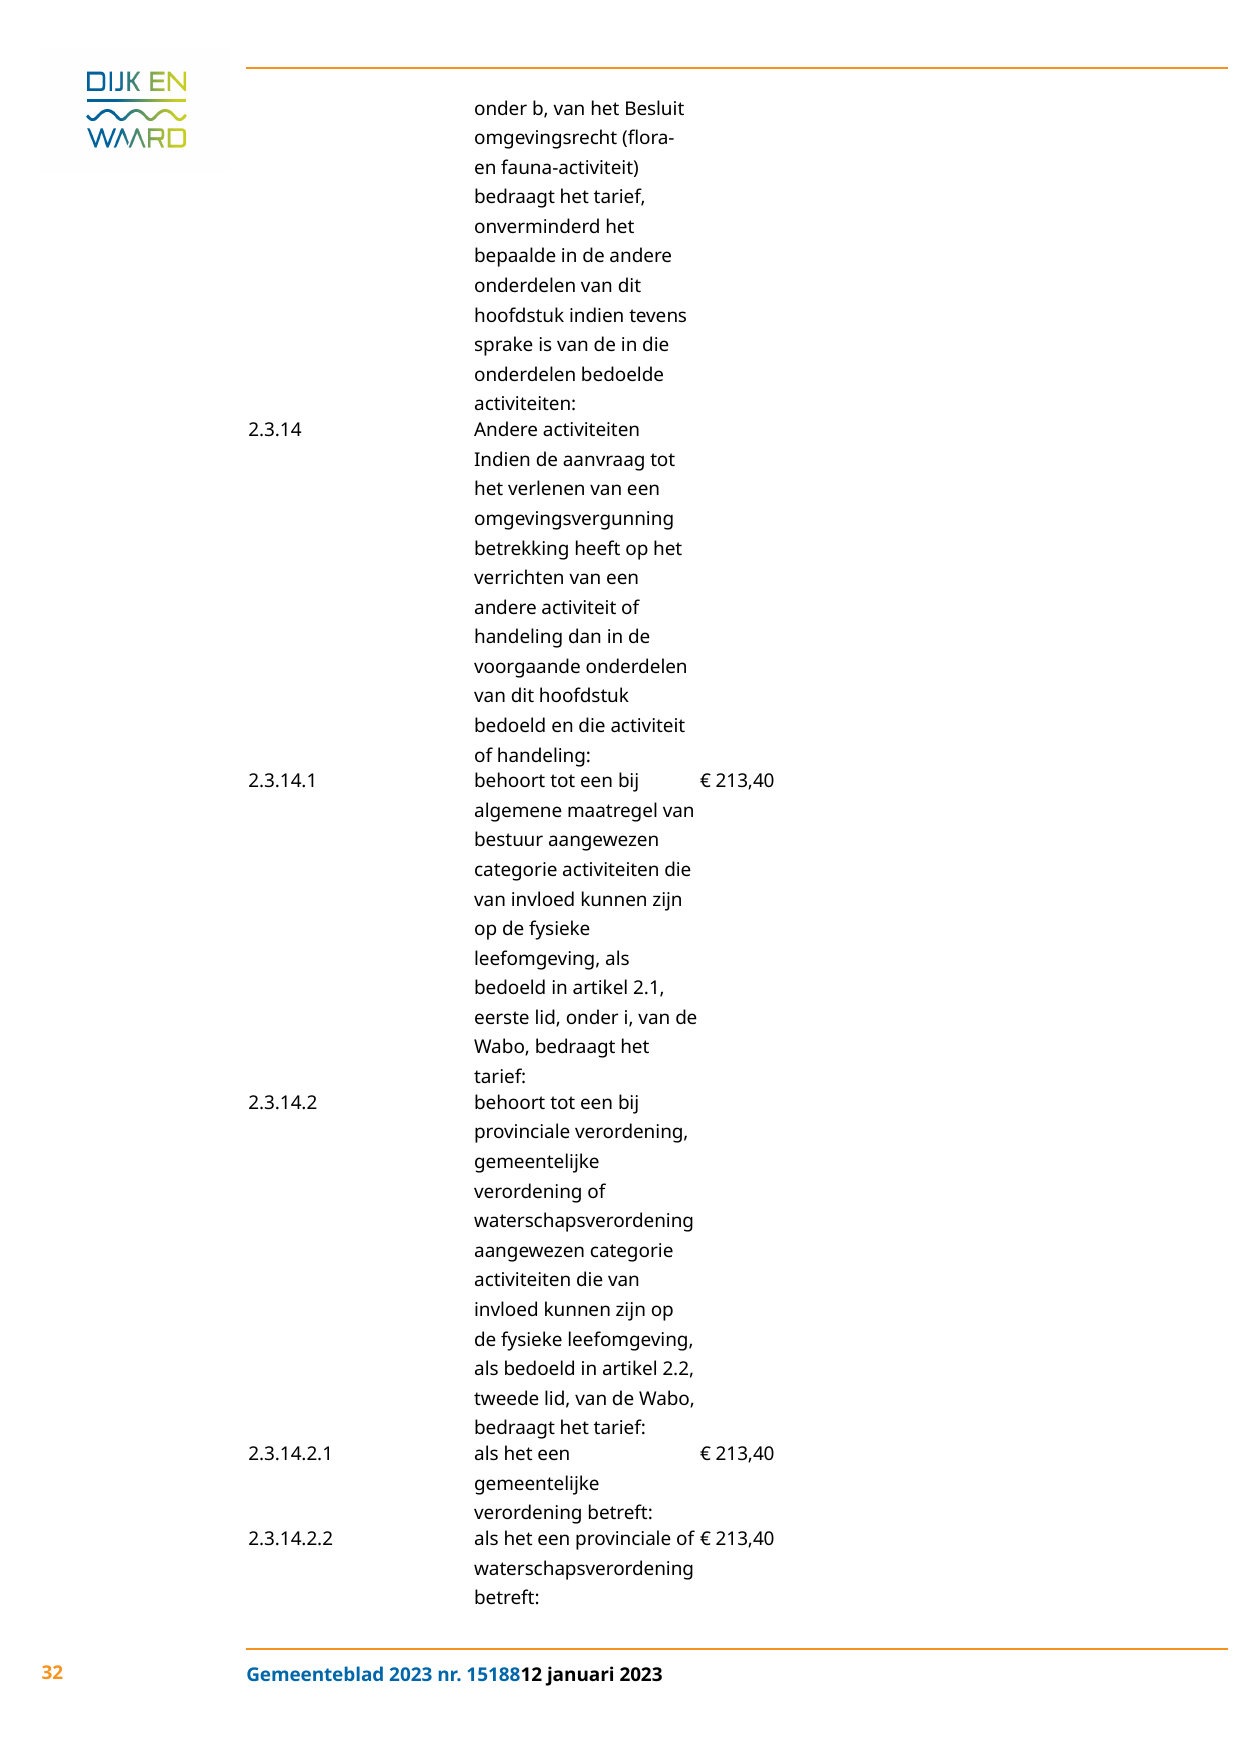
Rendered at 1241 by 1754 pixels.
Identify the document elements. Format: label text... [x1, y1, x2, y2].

table_cell behoort tot een bij algemene maatregel van bestuur aangewezen categorie activiteiten die van invloed kunnen zijn op de fysieke leefomgeving, als bedoeld in artikel 2.1, eerste lid, onder i, van de Wabo, bedraagt het tarief: [474, 768, 700, 1089]
table_cell als het een gemeentelijke verordening betreft: [474, 1440, 700, 1525]
table_cell € 213,40 [700, 1525, 926, 1610]
table_cell [926, 1089, 1152, 1440]
table_cell [926, 768, 1152, 1089]
table_cell [700, 95, 926, 416]
table_cell 2.3.14.2.2 [248, 1525, 474, 1610]
table_cell [926, 1440, 1152, 1525]
table_cell [926, 95, 1152, 416]
table_cell behoort tot een bij provinciale verordening, gemeentelijke verordening of waterschapsverordening aangewezen categorie activiteiten die van invloed kunnen zijn op de fysieke leefomgeving, als bedoeld in artikel 2.2, tweede lid, van de Wabo, bedraagt het tarief: [474, 1089, 700, 1440]
table_cell [926, 416, 1152, 767]
table_cell € 213,40 [700, 1440, 926, 1525]
table_cell [926, 1525, 1152, 1610]
picture [41, 47, 231, 172]
table_cell 2.3.14.2 [248, 1089, 474, 1440]
table_cell [700, 416, 926, 767]
table_cell 2.3.14.2.1 [248, 1440, 474, 1525]
table_cell [248, 95, 474, 416]
table_cell 2.3.14 [248, 416, 474, 767]
table_cell onder b, van het Besluit omgevingsrecht (flora- en fauna-activiteit) bedraagt het tarief, onverminderd het bepaalde in de andere onderdelen van dit hoofdstuk indien tevens sprake is van de in die onderdelen bedoelde activiteiten: [474, 95, 700, 416]
table_cell 2.3.14.1 [248, 768, 474, 1089]
table_cell als het een provinciale of waterschapsverordening betreft: [474, 1525, 700, 1610]
table_cell Andere activiteiten Indien de aanvraag tot het verlenen van een omgevingsvergunning betrekking heeft op het verrichten van een andere activiteit of handeling dan in de voorgaande onderdelen van dit hoofdstuk bedoeld en die activiteit of handeling: [474, 416, 700, 767]
table_cell [700, 1089, 926, 1440]
table_cell € 213,40 [700, 768, 926, 1089]
